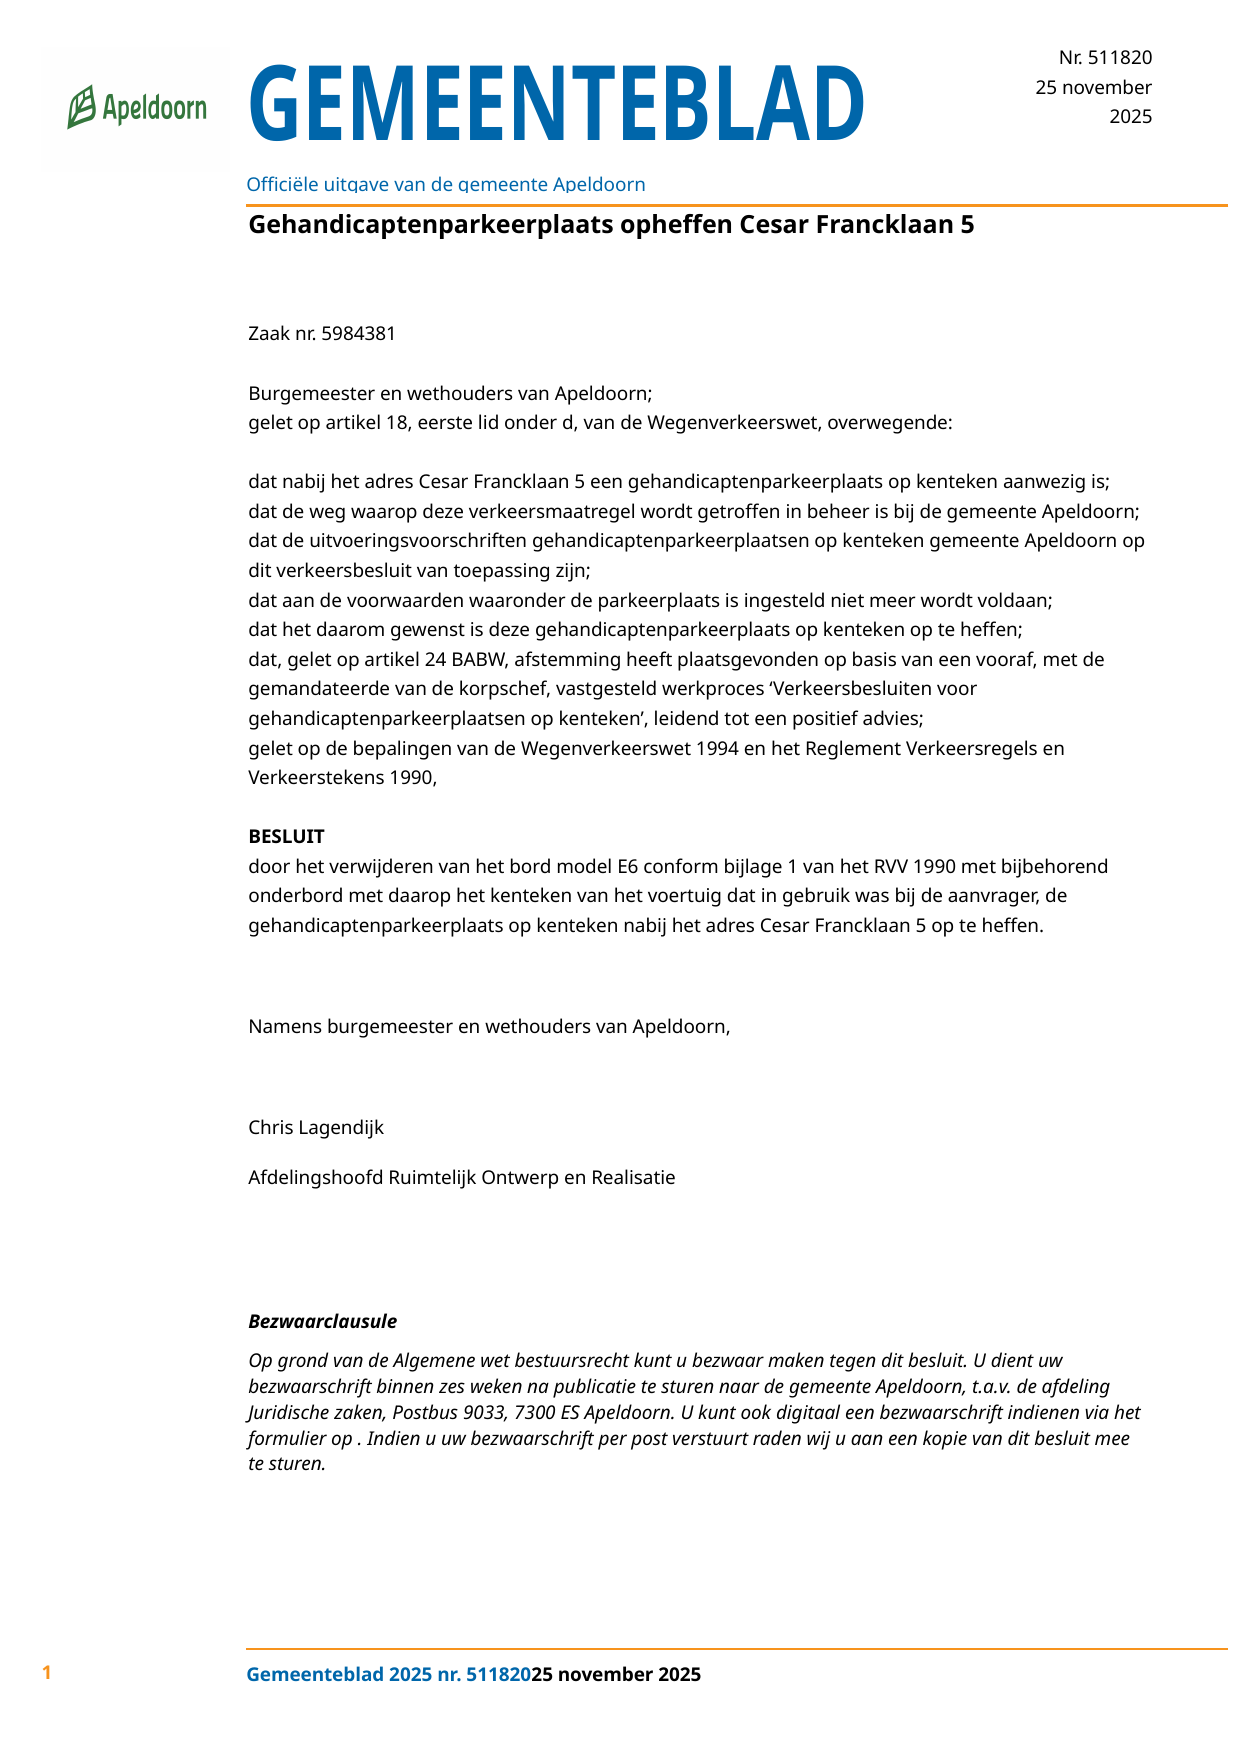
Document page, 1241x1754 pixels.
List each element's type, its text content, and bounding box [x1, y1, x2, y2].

picture [41, 47, 231, 172]
text dat nabij het adres Cesar Francklaan 5 een gehandicaptenparkeerplaats op kenteken aanwezig is; [248, 468, 1152, 494]
text gelet op artikel 18, eerste lid onder d, van de Wegenverkeerswet, overwegende: [248, 409, 1152, 435]
text Burgemeester en wethouders van Apeldoorn; [248, 380, 1152, 406]
text door het verwijderen van het bord model E6 conform bijlage 1 van het RVV 1990 met bijbehorend onderbord met daarop het kenteken van het voertuig dat in gebruik was bij de aanvrager, de gehandicaptenparkeerplaats op kenteken nabij het adres Cesar Francklaan 5 op te heffen. [248, 853, 1152, 938]
text Chris Lagendijk [248, 1114, 1152, 1140]
text dat het daarom gewenst is deze gehandicaptenparkeerplaats op kenteken op te heffen; [248, 616, 1152, 642]
text dat de uitvoeringsvoorschriften gehandicaptenparkeerplaatsen op kenteken gemeente Apeldoorn op dit verkeersbesluit van toepassing zijn; [248, 528, 1152, 583]
text Namens burgemeester en wethouders van Apeldoorn, [248, 1013, 1152, 1039]
text dat de weg waarop deze verkeersmaatregel wordt getroffen in beheer is bij de gemeente Apeldoorn; [248, 498, 1152, 524]
text dat aan de voorwaarden waaronder de parkeerplaats is ingesteld niet meer wordt voldaan; [248, 587, 1152, 613]
text Bezwaarclausule [248, 1308, 1152, 1334]
text BESLUIT [248, 823, 1152, 849]
text dat, gelet op artikel 24 BABW, afstemming heeft plaatsgevonden op basis van een vooraf, met de gemandateerde van de korpschef, vastgesteld werkproces ‘Verkeersbesluiten voor gehandicaptenparkeerplaatsen op kenteken’, leidend tot een positief advies; [248, 646, 1152, 731]
text Op grond van de Algemene wet bestuursrecht kunt u bezwaar maken tegen dit besluit. U dient uw bezwaarschrift binnen zes weken na publicatie te sturen naar de gemeente Apeldoorn, t.a.v. de afdeling Juridische zaken, Postbus 9033, 7300 ES Apeldoorn. U kunt ook digitaal een bezwaarschrift indienen via het formulier op . Indien u uw bezwaarschrift per post verstuurt raden wij u aan een kopie van dit besluit mee te sturen. [248, 1348, 1152, 1476]
text gelet op de bepalingen van de Wegenverkeerswet 1994 en het Reglement Verkeersregels en Verkeerstekens 1990, [248, 735, 1152, 790]
text Gehandicaptenparkeerplaats opheffen Cesar Francklaan 5 [248, 207, 1152, 241]
text Zaak nr. 5984381 [248, 321, 1152, 346]
text Afdelingshoofd Ruimtelijk Ontwerp en Realisatie [248, 1164, 1152, 1190]
